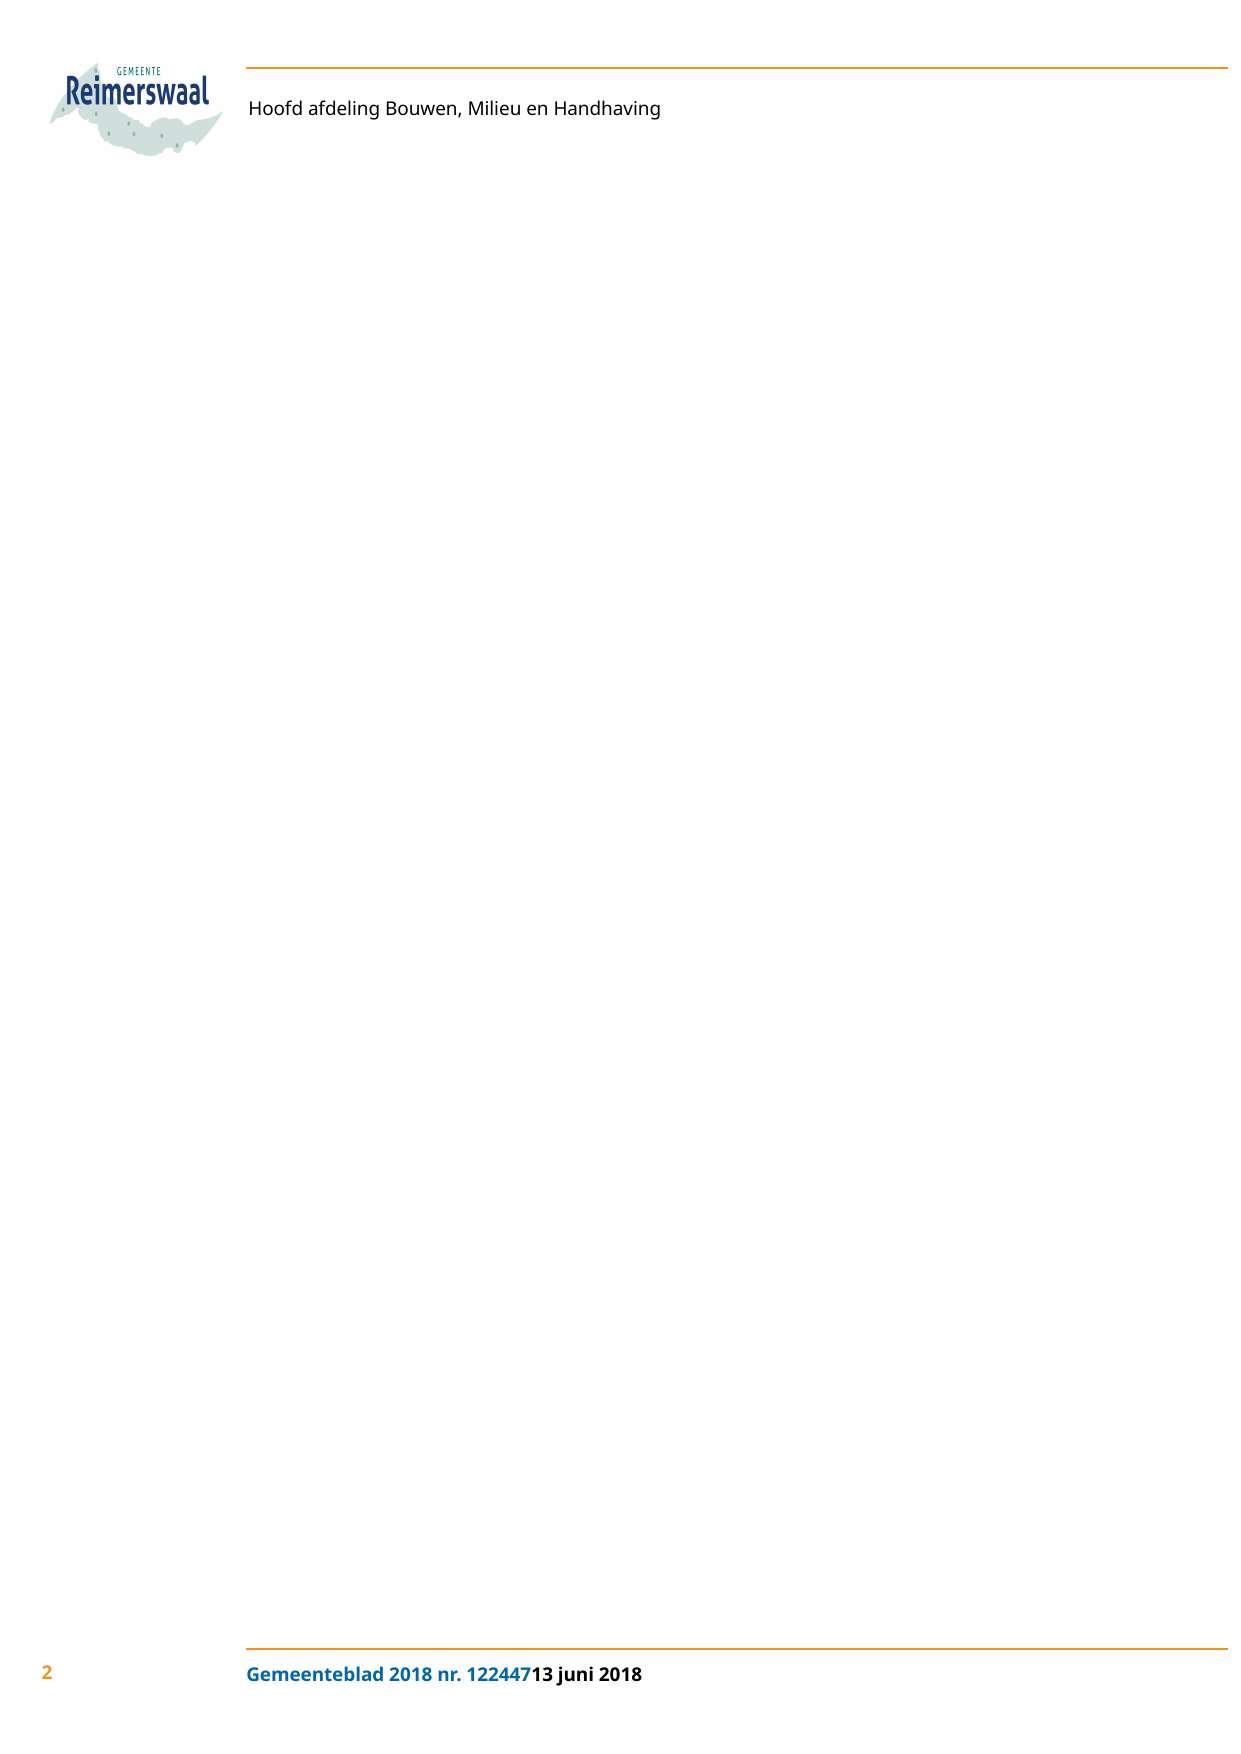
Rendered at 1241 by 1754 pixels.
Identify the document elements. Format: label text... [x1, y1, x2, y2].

text Hoofd afdeling Bouwen, Milieu en Handhaving [248, 95, 1152, 121]
picture [41, 47, 231, 172]
